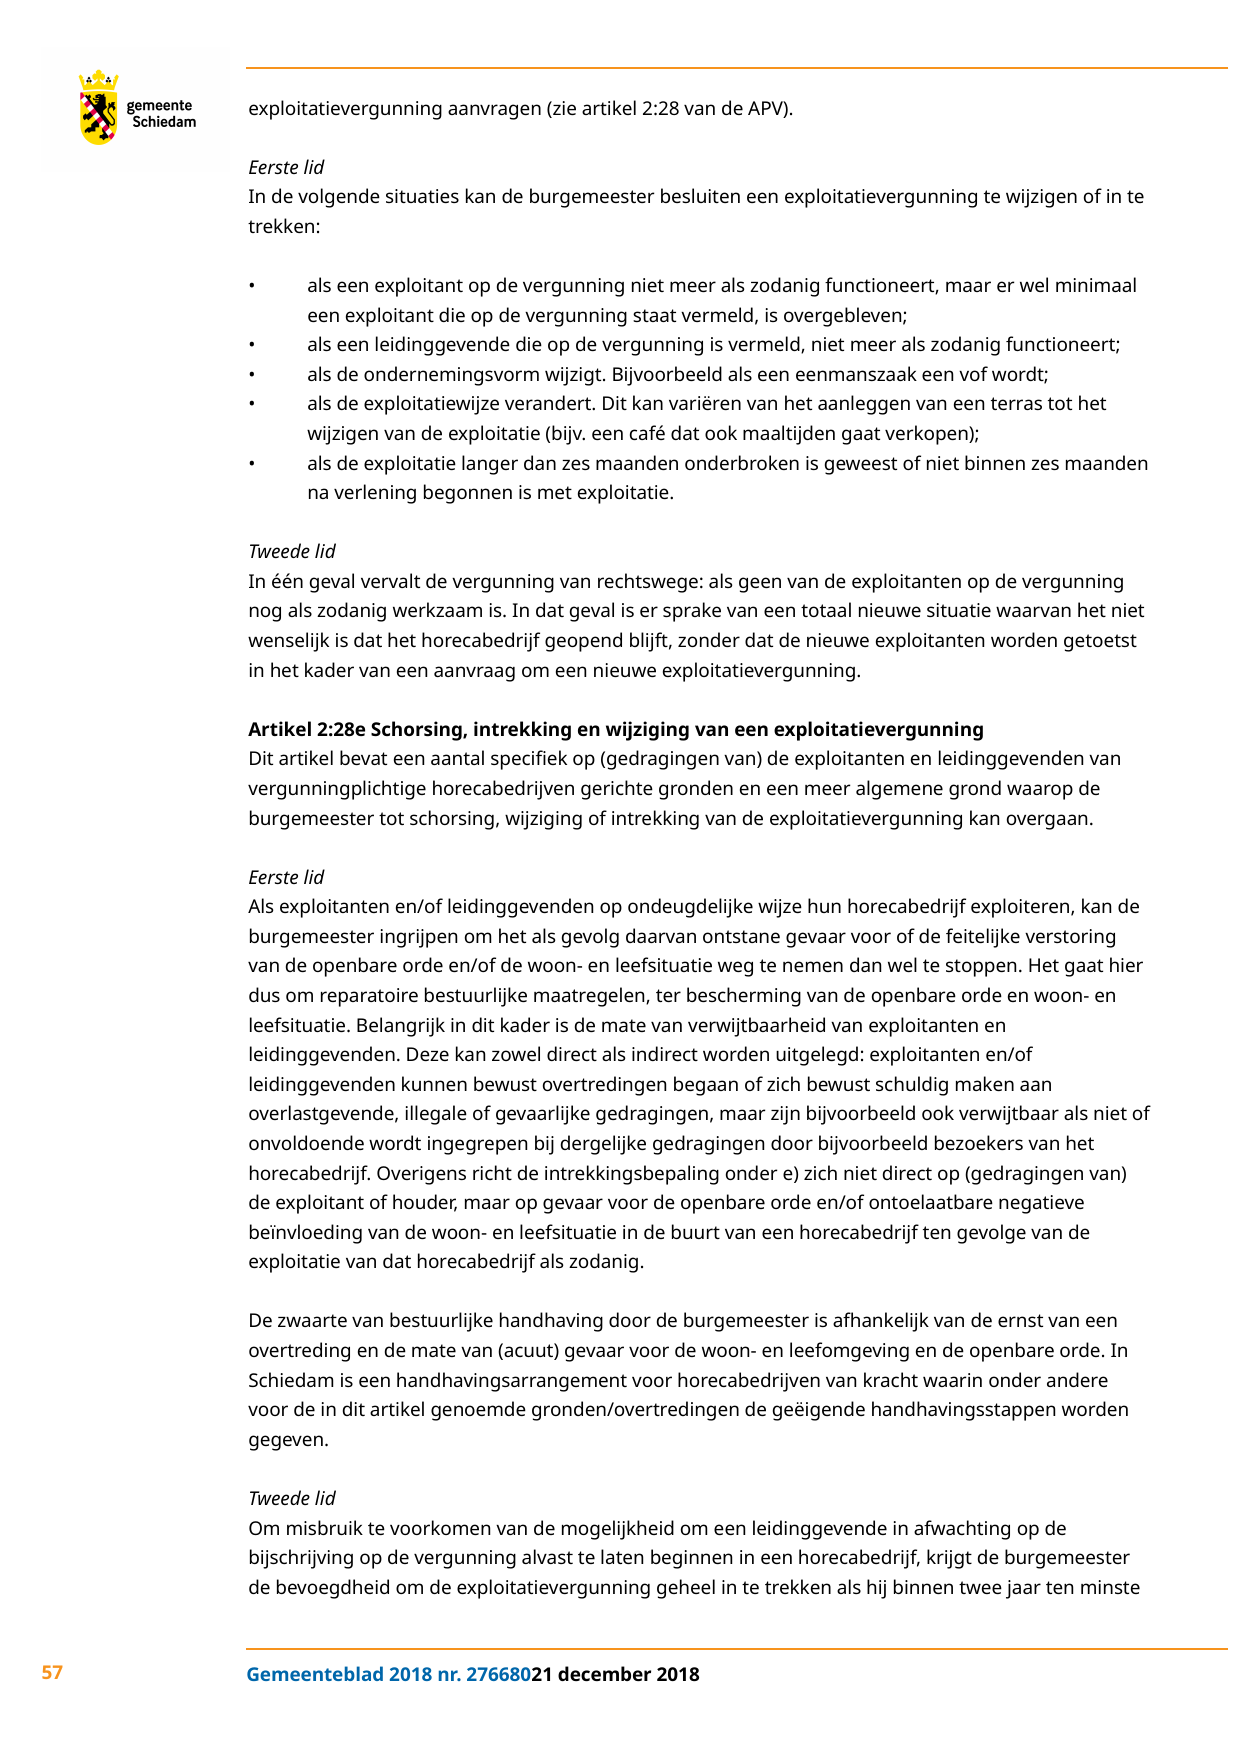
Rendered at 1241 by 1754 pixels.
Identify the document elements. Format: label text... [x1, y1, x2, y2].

text De zwaarte van bestuurlijke handhaving door de burgemeester is afhankelijk van de ernst van een overtreding en de mate van (acuut) gevaar voor de woon- en leefomgeving en de openbare orde. In Schiedam is een handhavingsarrangement voor horecabedrijven van kracht waarin onder andere voor de in dit artikel genoemde gronden/overtredingen de geëigende handhavingsstappen worden gegeven. [248, 1308, 1152, 1452]
text In één geval vervalt de vergunning van rechtswege: als geen van de exploitanten op de vergunning nog als zodanig werkzaam is. In dat geval is er sprake van een totaal nieuwe situatie waarvan het niet wenselijk is dat het horecabedrijf geopend blijft, zonder dat de nieuwe exploitanten worden getoetst in het kader van een aanvraag om een nieuwe exploitatievergunning. [248, 568, 1152, 683]
text Artikel 2:28e Schorsing, intrekking en wijziging van een exploitatievergunning [248, 716, 1152, 742]
text Om misbruik te voorkomen van de mogelijkheid om een leidinggevende in afwachting op de bijschrijving op de vergunning alvast te laten beginnen in een horecabedrijf, krijgt de burgemeester de bevoegdheid om de exploitatievergunning geheel in te trekken als hij binnen twee jaar ten minste [248, 1515, 1152, 1600]
text In de volgende situaties kan de burgemeester besluiten een exploitatievergunning te wijzigen of in te trekken: [248, 183, 1152, 239]
text Tweede lid [248, 538, 1152, 564]
text Eerste lid [248, 154, 1152, 180]
text Tweede lid [248, 1485, 1152, 1511]
list als de ondernemingsvorm wijzigt. Bijvoorbeeld als een eenmanszaak een vof wordt; [248, 361, 1152, 387]
picture [41, 47, 231, 172]
text Als exploitanten en/of leidinggevenden op ondeugdelijke wijze hun horecabedrijf exploiteren, kan de burgemeester ingrijpen om het als gevolg daarvan ontstane gevaar voor of de feitelijke verstoring van de openbare orde en/of de woon- en leefsituatie weg te nemen dan wel te stoppen. Het gaat hier dus om reparatoire bestuurlijke maatregelen, ter bescherming van de openbare orde en woon- en leefsituatie. Belangrijk in dit kader is de mate van verwijtbaarheid van exploitanten en leidinggevenden. Deze kan zowel direct als indirect worden uitgelegd: exploitanten en/of leidinggevenden kunnen bewust overtredingen begaan of zich bewust schuldig maken aan overlastgevende, illegale of gevaarlijke gedragingen, maar zijn bijvoorbeeld ook verwijtbaar als niet of onvoldoende wordt ingegrepen bij dergelijke gedragingen door bijvoorbeeld bezoekers van het horecabedrijf. Overigens richt de intrekkingsbepaling onder e) zich niet direct op (gedragingen van) de exploitant of houder, maar op gevaar voor de openbare orde en/of ontoelaatbare negatieve beïnvloeding van de woon- en leefsituatie in de buurt van een horecabedrijf ten gevolge van de exploitatie van dat horecabedrijf als zodanig. [248, 893, 1152, 1274]
list als een exploitant op de vergunning niet meer als zodanig functioneert, maar er wel minimaal een exploitant die op de vergunning staat vermeld, is overgebleven; [248, 272, 1152, 328]
list als de exploitatiewijze verandert. Dit kan variëren van het aanleggen van een terras tot het wijzigen van de exploitatie (bijv. een café dat ook maaltijden gaat verkopen); [248, 391, 1152, 446]
list als de exploitatie langer dan zes maanden onderbroken is geweest of niet binnen zes maanden na verlening begonnen is met exploitatie. [248, 450, 1152, 505]
text Dit artikel bevat een aantal specifiek op (gedragingen van) de exploitanten en leidinggevenden van vergunningplichtige horecabedrijven gerichte gronden en een meer algemene grond waarop de burgemeester tot schorsing, wijziging of intrekking van de exploitatievergunning kan overgaan. [248, 746, 1152, 831]
text Eerste lid [248, 864, 1152, 890]
list als een leidinggevende die op de vergunning is vermeld, niet meer als zodanig functioneert; [248, 331, 1152, 357]
text exploitatievergunning aanvragen (zie artikel 2:28 van de APV). [248, 95, 1152, 121]
